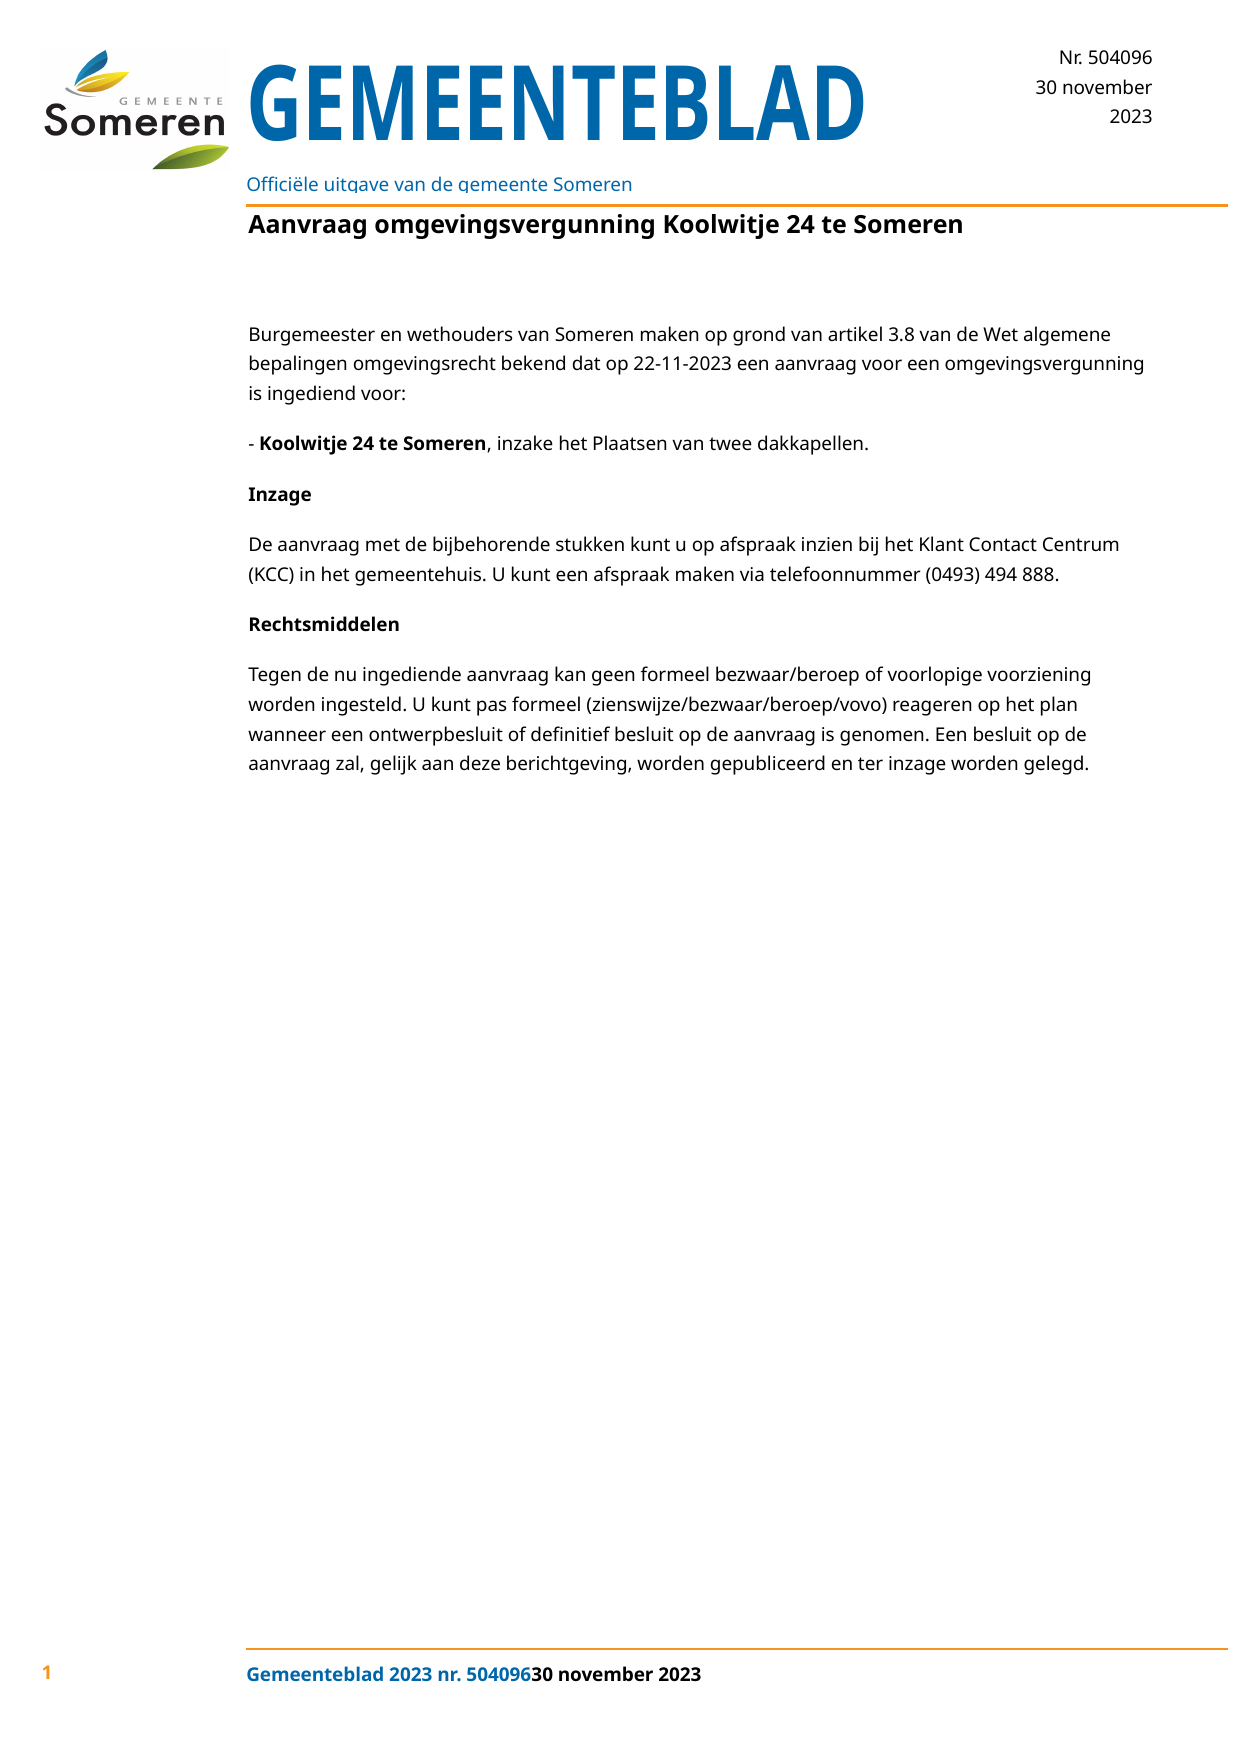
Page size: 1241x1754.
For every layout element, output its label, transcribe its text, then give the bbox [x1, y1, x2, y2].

picture [41, 47, 231, 172]
text Tegen de nu ingediende aanvraag kan geen formeel bezwaar/beroep of voorlopige voorziening worden ingesteld. U kunt pas formeel (zienswijze/bezwaar/beroep/vovo) reageren op het plan wanneer een ontwerpbesluit of definitief besluit op de aanvraag is genomen. Een besluit op de aanvraag zal, gelijk aan deze berichtgeving, worden gepubliceerd en ter inzage worden gelegd. [248, 662, 1152, 776]
text Burgemeester en wethouders van Someren maken op grond van artikel 3.8 van de Wet algemene bepalingen omgevingsrecht bekend dat op 22-11-2023 een aanvraag voor een omgevingsvergunning is ingediend voor: [248, 321, 1152, 406]
text - Koolwitje 24 te Someren, inzake het Plaatsen van twee dakkapellen. [248, 430, 1152, 456]
text Inzage [248, 481, 1152, 506]
text De aanvraag met de bijbehorende stukken kunt u op afspraak inzien bij het Klant Contact Centrum (KCC) in het gemeentehuis. U kunt een afspraak maken via telefoonnummer (0493) 494 888. [248, 531, 1152, 586]
text Rechtsmiddelen [248, 611, 1152, 637]
text Aanvraag omgevingsvergunning Koolwitje 24 te Someren [248, 207, 1152, 241]
